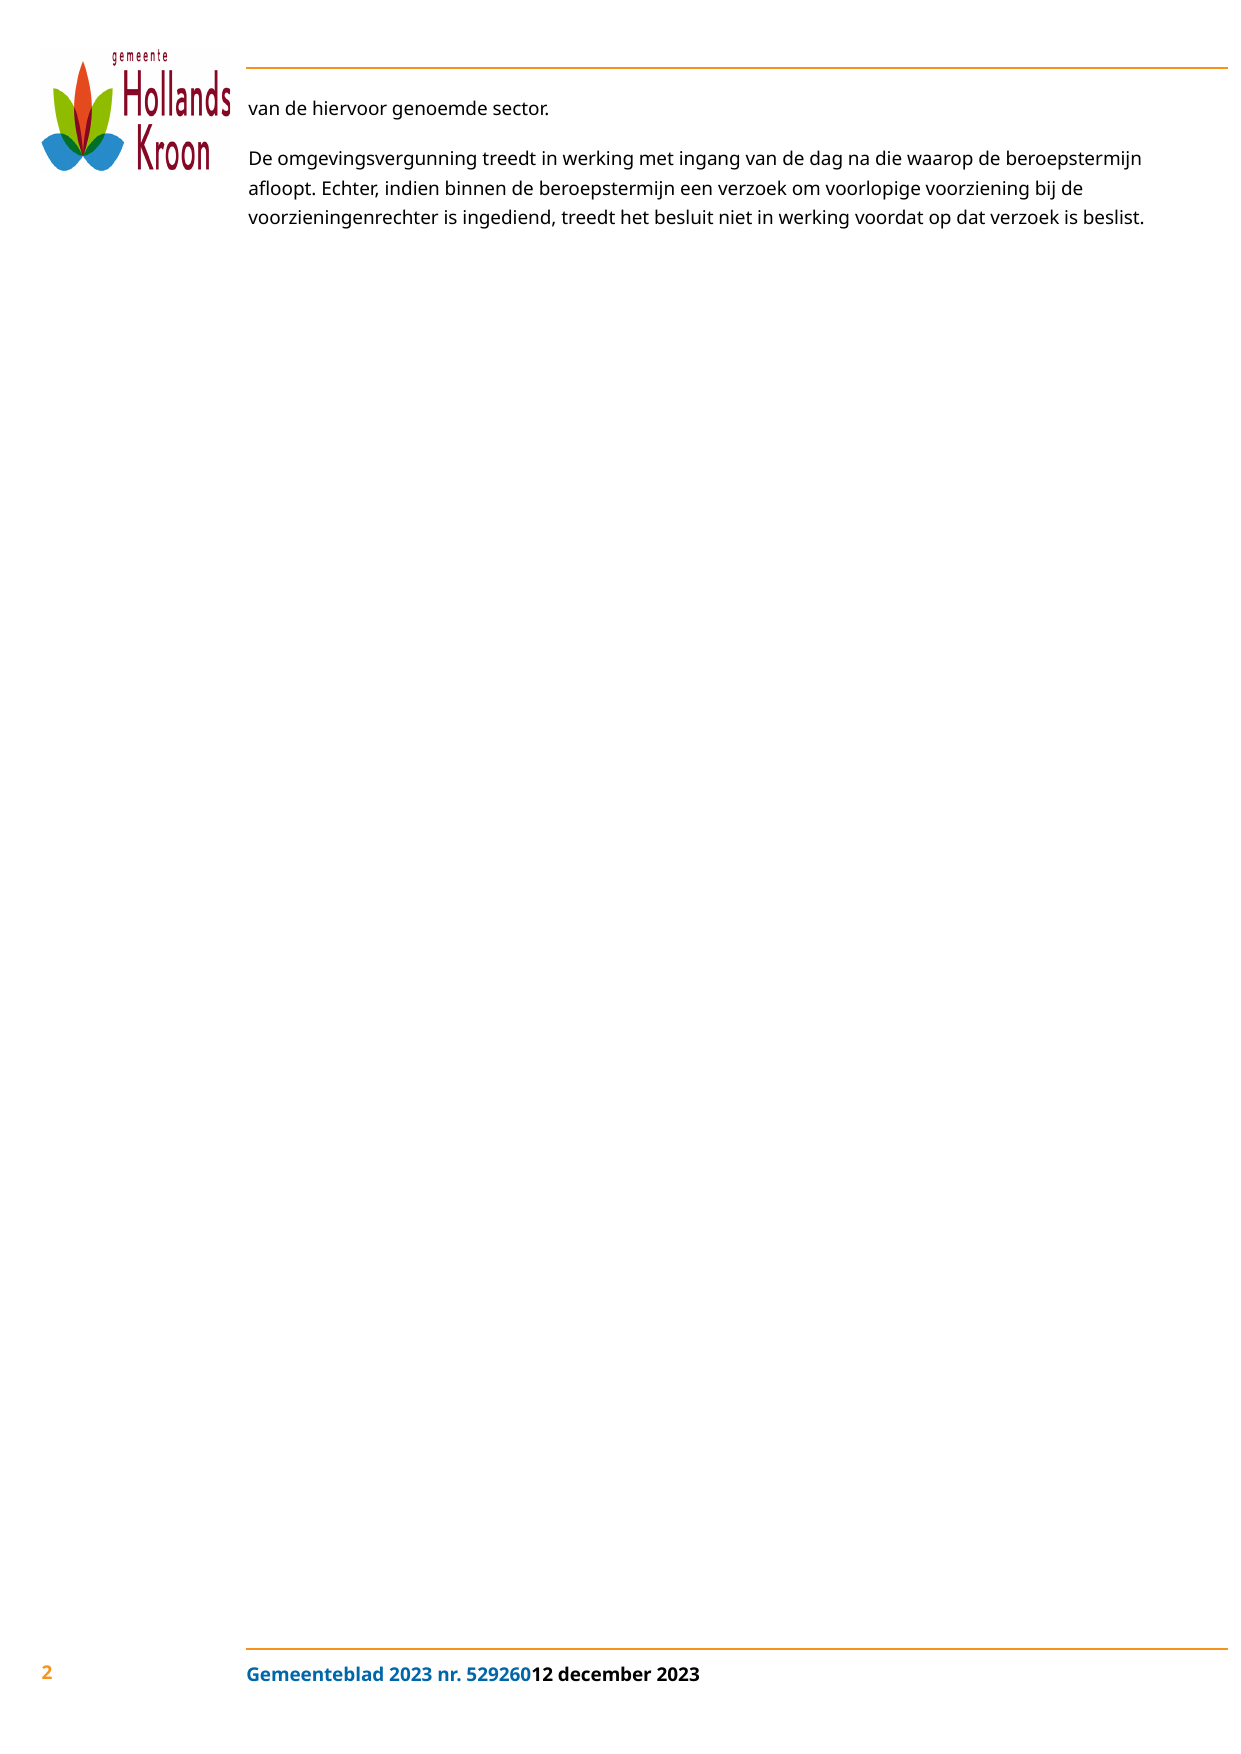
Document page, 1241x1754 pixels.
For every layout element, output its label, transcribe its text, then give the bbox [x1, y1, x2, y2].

text De omgevingsvergunning treedt in werking met ingang van de dag na die waarop de beroepstermijn afloopt. Echter, indien binnen de beroepstermijn een verzoek om voorlopige voorziening bij de voorzieningenrechter is ingediend, treedt het besluit niet in werking voordat op dat verzoek is beslist. [248, 145, 1152, 230]
text van de hiervoor genoemde sector. [248, 95, 1152, 121]
picture [41, 47, 231, 172]
